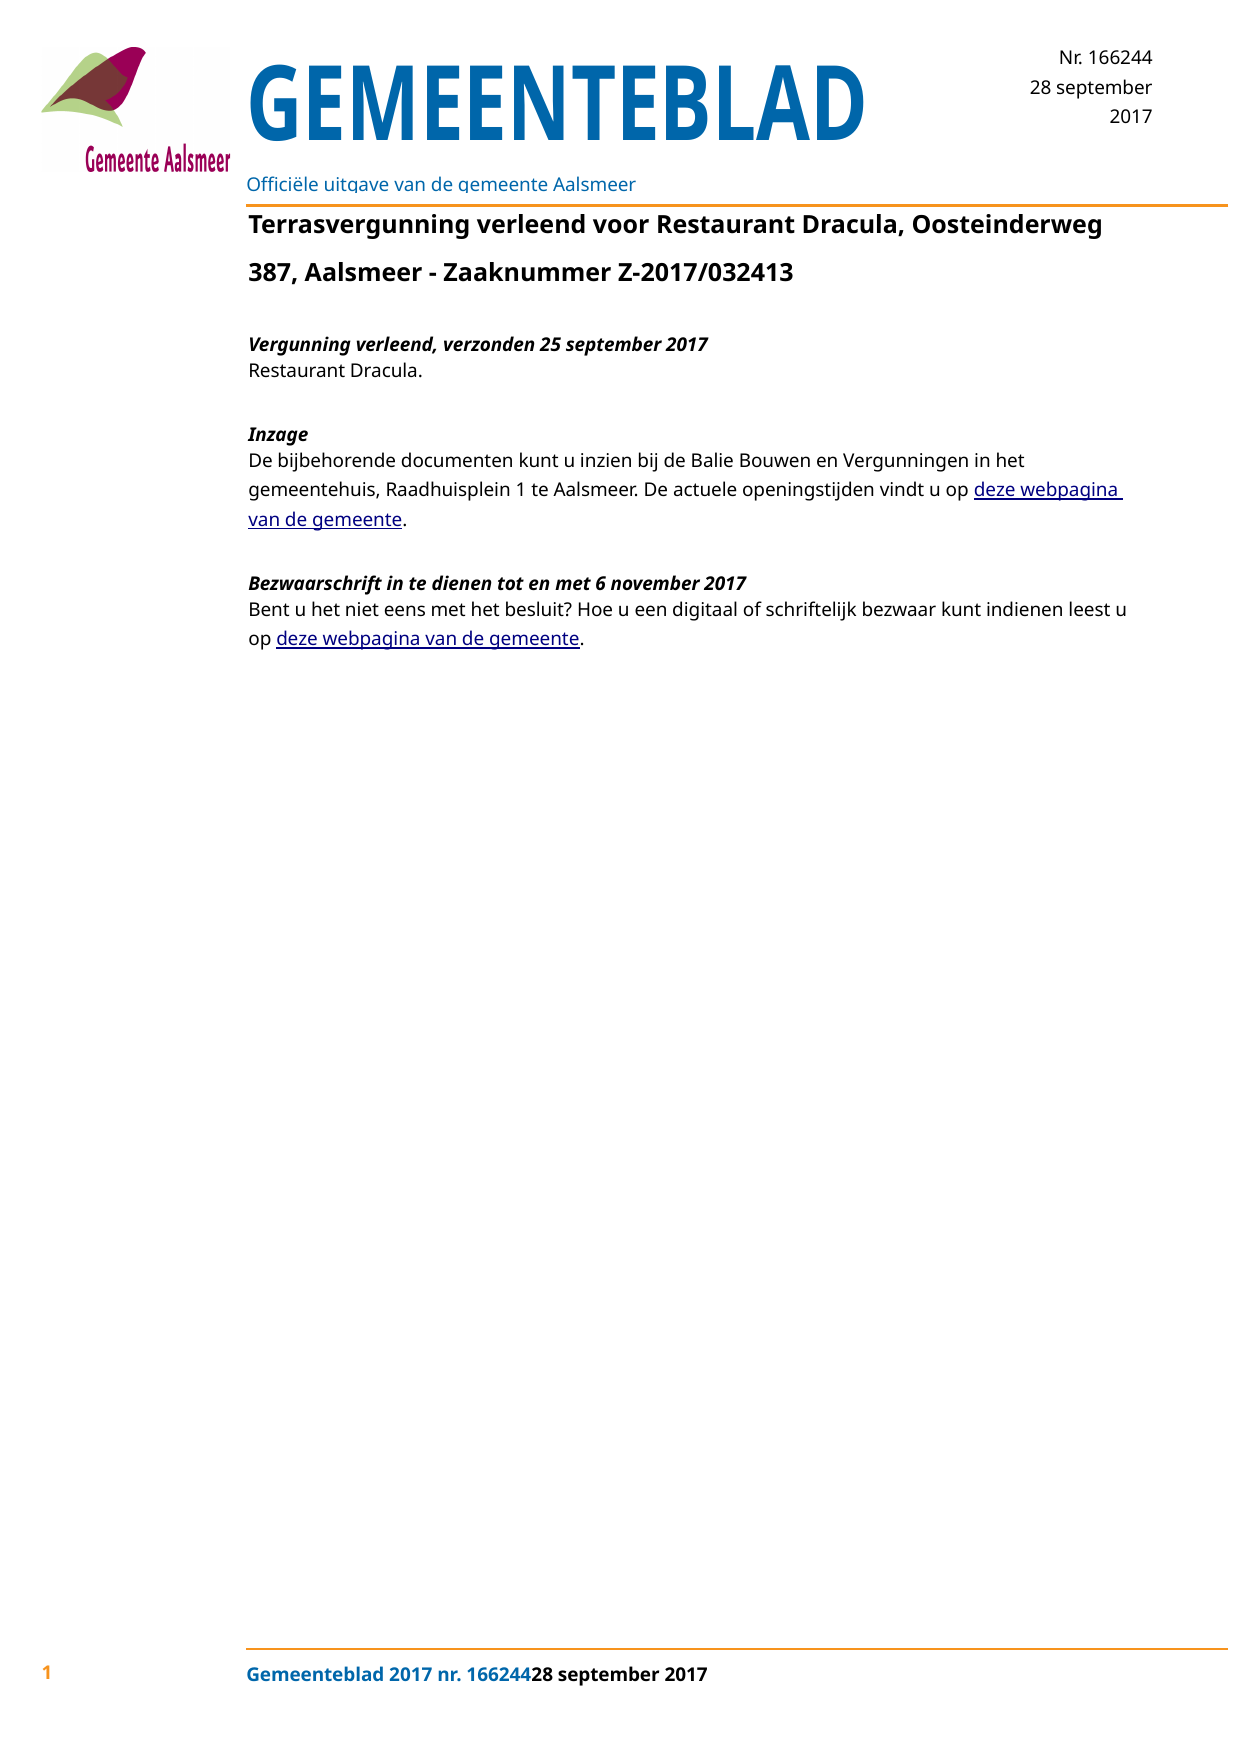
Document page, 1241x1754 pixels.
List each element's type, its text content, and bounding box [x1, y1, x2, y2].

text Bezwaarschrift in te dienen tot en met 6 november 2017 [248, 570, 1152, 596]
text De bijbehorende documenten kunt u inzien bij de Balie Bouwen en Vergunningen in het gemeentehuis, Raadhuisplein 1 te Aalsmeer. De actuele openingstijden vindt u op deze webpagina van de gemeente. [248, 447, 1152, 532]
text Inzage [248, 421, 1152, 447]
text Vergunning verleend, verzonden 25 september 2017 [248, 331, 1152, 357]
text Bent u het niet eens met het besluit? Hoe u een digitaal of schriftelijk bezwaar kunt indienen leest u op deze webpagina van de gemeente. [248, 596, 1152, 651]
text Terrasvergunning verleend voor Restaurant Dracula, Oosteinderweg 387, Aalsmeer - Zaaknummer Z-2017/032413 [248, 207, 1152, 288]
picture [41, 47, 231, 172]
text Restaurant Dracula. [248, 357, 1152, 383]
